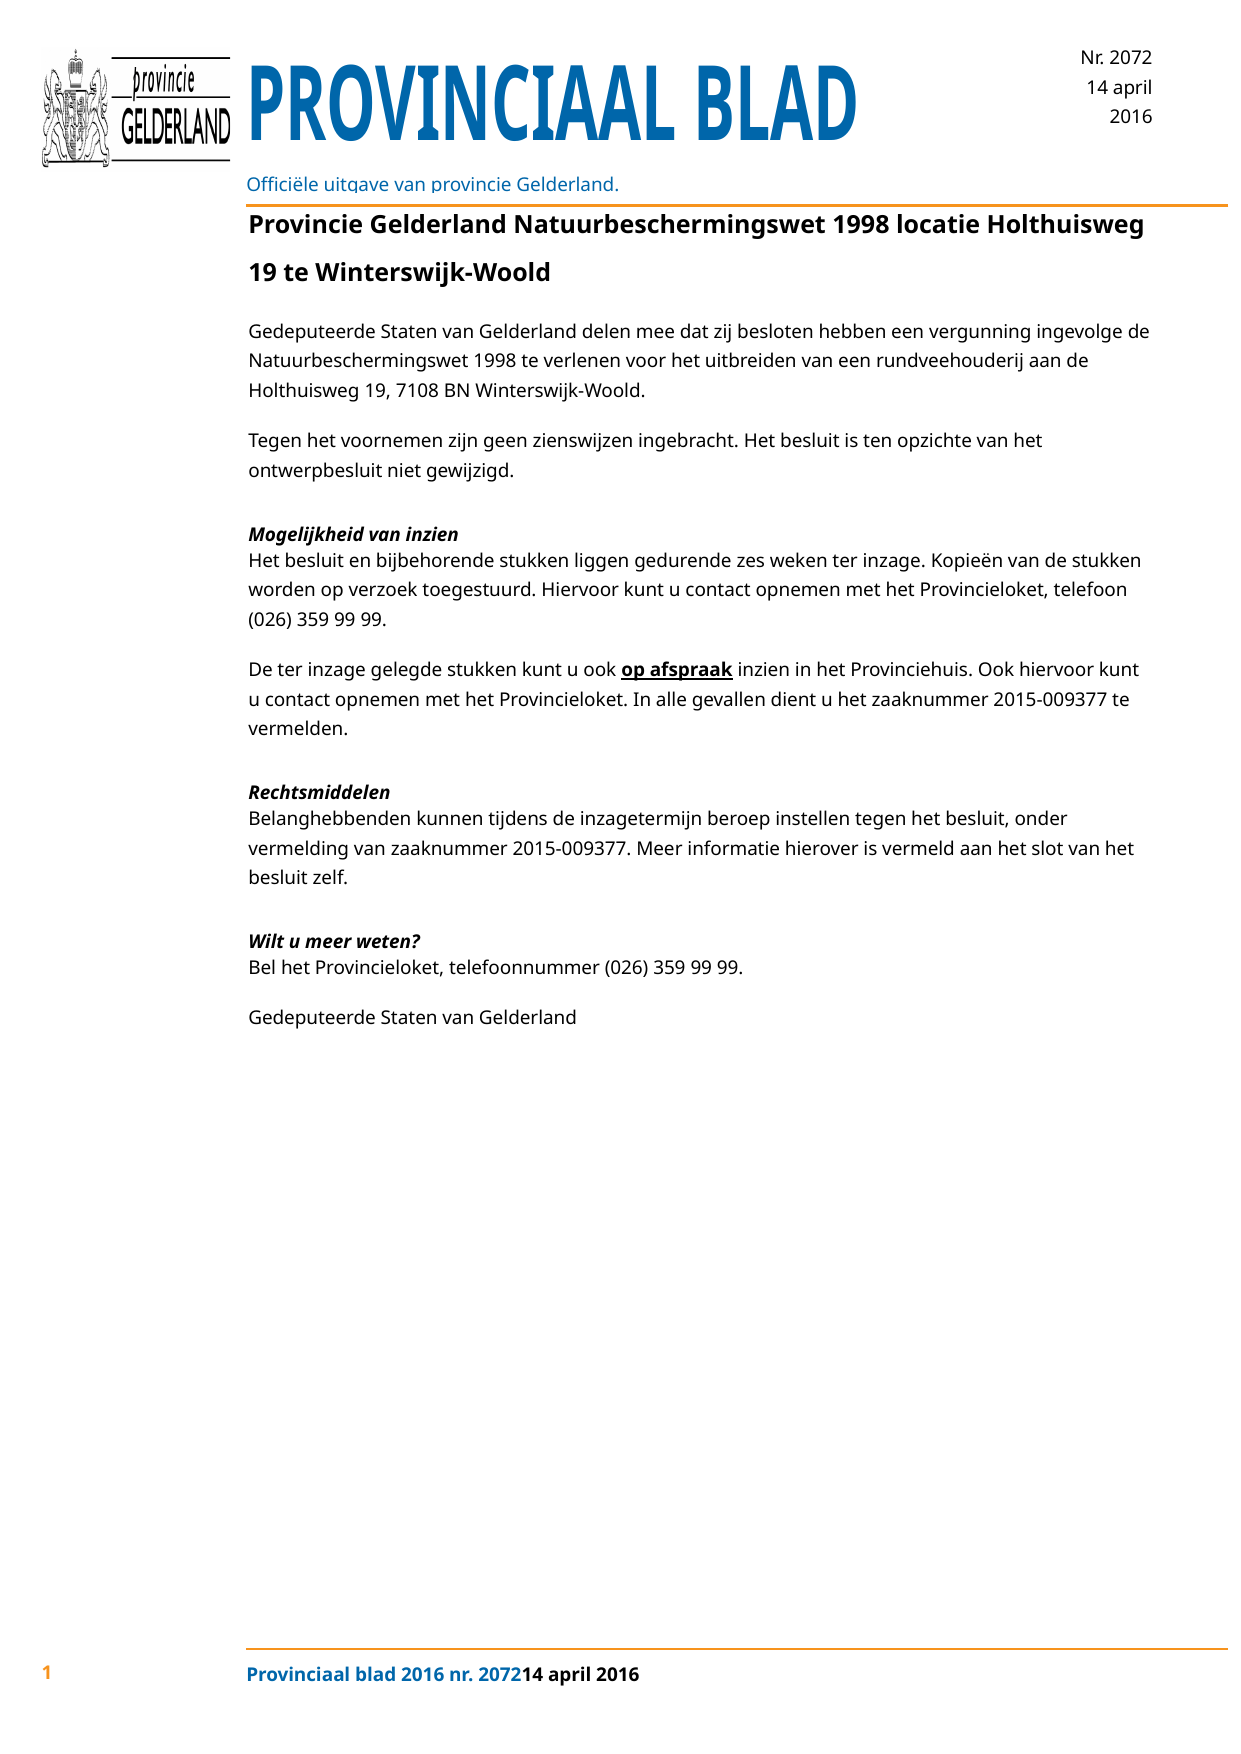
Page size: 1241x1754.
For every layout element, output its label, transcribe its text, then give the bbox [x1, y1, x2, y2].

text Bel het Provincieloket, telefoonnummer (026) 359 99 99. [248, 954, 1152, 980]
text Provincie Gelderland Natuurbeschermingswet 1998 locatie Holthuisweg 19 te Winterswijk-Woold [248, 207, 1152, 288]
text De ter inzage gelegde stukken kunt u ook op afspraak inzien in het Provinciehuis. Ook hiervoor kunt u contact opnemen met het Provincieloket. In alle gevallen dient u het zaaknummer 2015-009377 te vermelden. [248, 656, 1152, 741]
text Belanghebbenden kunnen tijdens de inzagetermijn beroep instellen tegen het besluit, onder vermelding van zaaknummer 2015-009377. Meer informatie hierover is vermeld aan het slot van het besluit zelf. [248, 805, 1152, 890]
text Wilt u meer weten? [248, 928, 1152, 954]
text Gedeputeerde Staten van Gelderland [248, 1004, 1152, 1030]
text Tegen het voornemen zijn geen zienswijzen ingebracht. Het besluit is ten opzichte van het ontwerpbesluit niet gewijzigd. [248, 427, 1152, 483]
text Het besluit en bijbehorende stukken liggen gedurende zes weken ter inzage. Kopieën van de stukken worden op verzoek toegestuurd. Hiervoor kunt u contact opnemen met het Provincieloket, telefoon (026) 359 99 99. [248, 547, 1152, 632]
picture [41, 47, 231, 172]
text Mogelijkheid van inzien [248, 521, 1152, 547]
text Rechtsmiddelen [248, 779, 1152, 805]
text Gedeputeerde Staten van Gelderland delen mee dat zij besloten hebben een vergunning ingevolge de Natuurbeschermingswet 1998 te verlenen voor het uitbreiden van een rundveehouderij aan de Holthuisweg 19, 7108 BN Winterswijk-Woold. [248, 318, 1152, 403]
